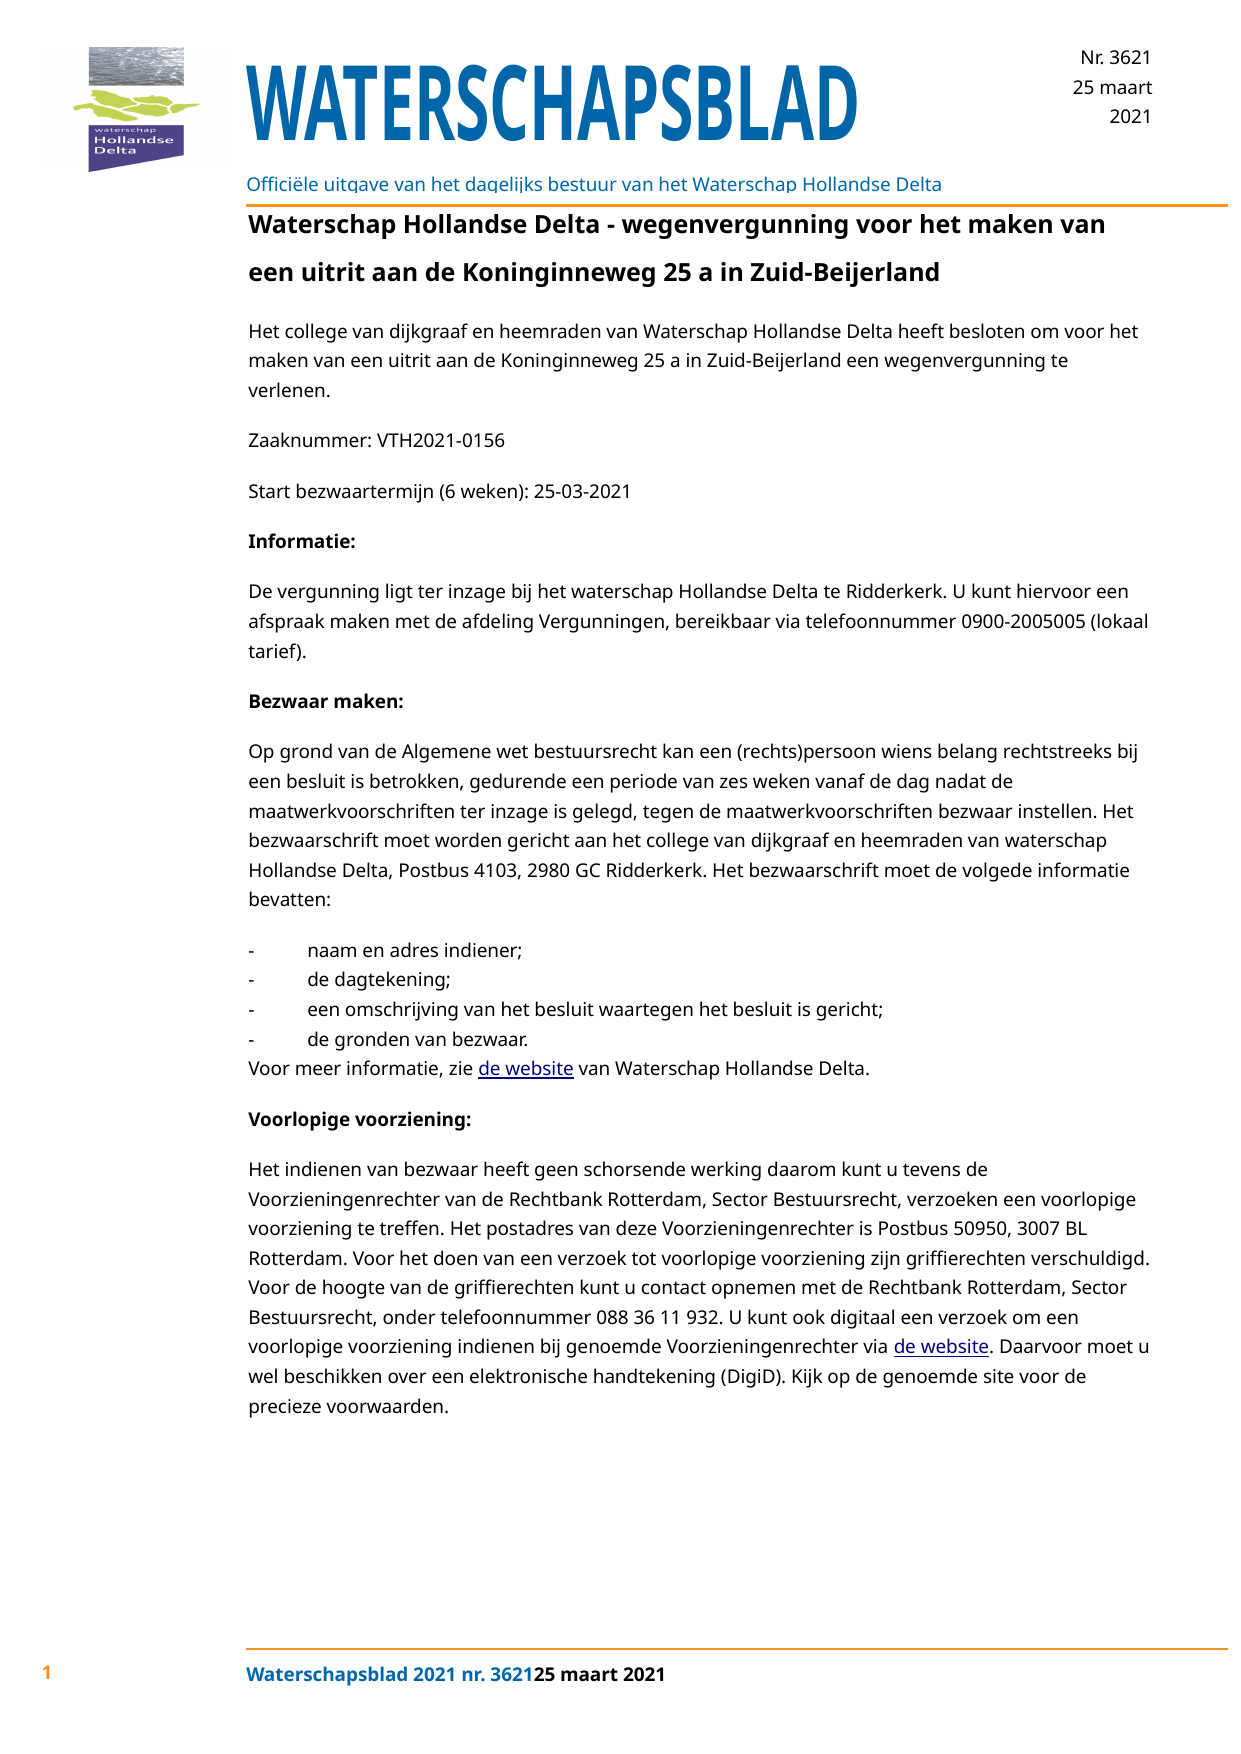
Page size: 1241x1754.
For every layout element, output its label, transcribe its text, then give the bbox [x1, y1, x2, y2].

text Bezwaar maken: [248, 688, 1152, 714]
picture [41, 47, 231, 172]
text Op grond van de Algemene wet bestuursrecht kan een (rechts)persoon wiens belang rechtstreeks bij een besluit is betrokken, gedurende een periode van zes weken vanaf de dag nadat de maatwerkvoorschriften ter inzage is gelegd, tegen de maatwerkvoorschriften bezwaar instellen. Het bezwaarschrift moet worden gericht aan het college van dijkgraaf en heemraden van waterschap Hollandse Delta, Postbus 4103, 2980 GC Ridderkerk. Het bezwaarschrift moet de volgede informatie bevatten: [248, 739, 1152, 912]
text Het college van dijkgraaf en heemraden van Waterschap Hollandse Delta heeft besloten om voor het maken van een uitrit aan de Koninginneweg 25 a in Zuid-Beijerland een wegenvergunning te verlenen. [248, 318, 1152, 403]
list de gronden van bezwaar. [248, 1026, 1152, 1052]
list de dagtekening; [248, 967, 1152, 992]
text Informatie: [248, 528, 1152, 554]
list een omschrijving van het besluit waartegen het besluit is gericht; [248, 996, 1152, 1022]
text Waterschap Hollandse Delta - wegenvergunning voor het maken van een uitrit aan de Koninginneweg 25 a in Zuid-Beijerland [248, 207, 1152, 288]
text De vergunning ligt ter inzage bij het waterschap Hollandse Delta te Ridderkerk. U kunt hiervoor een afspraak maken met de afdeling Vergunningen, bereikbaar via telefoonnummer 0900-2005005 (lokaal tarief). [248, 579, 1152, 664]
text Zaaknummer: VTH2021-0156 [248, 427, 1152, 453]
text Voor meer informatie, zie de website van Waterschap Hollandse Delta. [248, 1055, 1152, 1081]
list naam en adres indiener; [248, 937, 1152, 963]
text Voorlopige voorziening: [248, 1106, 1152, 1132]
text Het indienen van bezwaar heeft geen schorsende werking daarom kunt u tevens de Voorzieningenrechter van de Rechtbank Rotterdam, Sector Bestuursrecht, verzoeken een voorlopige voorziening te treffen. Het postadres van deze Voorzieningenrechter is Postbus 50950, 3007 BL Rotterdam. Voor het doen van een verzoek tot voorlopige voorziening zijn griffierechten verschuldigd. Voor de hoogte van de griffierechten kunt u contact opnemen met de Rechtbank Rotterdam, Sector Bestuursrecht, onder telefoonnummer 088 36 11 932. U kunt ook digitaal een verzoek om een voorlopige voorziening indienen bij genoemde Voorzieningenrechter via de website. Daarvoor moet u wel beschikken over een elektronische handtekening (DigiD). Kijk op de genoemde site voor de precieze voorwaarden. [248, 1156, 1152, 1419]
text Start bezwaartermijn (6 weken): 25-03-2021 [248, 478, 1152, 504]
